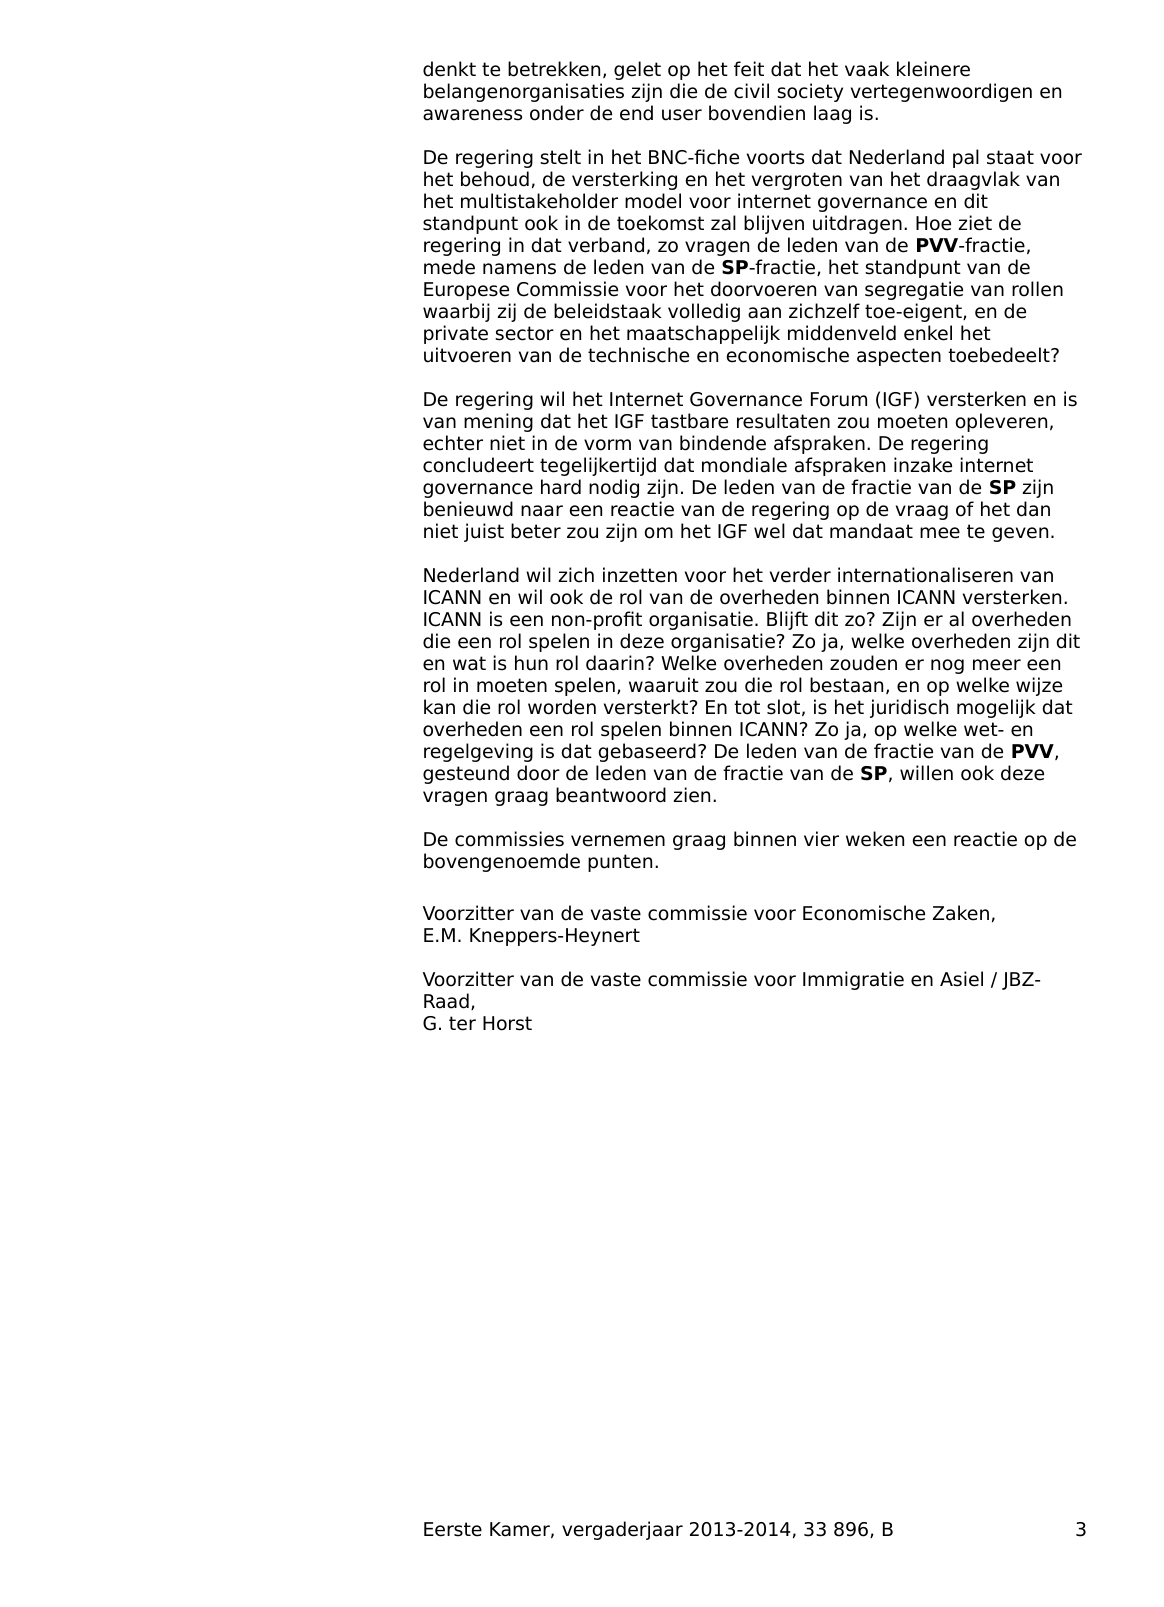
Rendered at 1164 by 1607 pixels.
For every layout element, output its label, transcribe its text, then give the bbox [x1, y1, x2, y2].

text Voorzitter van de vaste commissie voor Economische Zaken, E.M. Kneppers-Heynert [422, 903, 1087, 947]
text Voorzitter van de vaste commissie voor Immigratie en Asiel / JBZ-Raad, G. ter Horst [422, 969, 1087, 1035]
text De regering stelt in het BNC-fiche voorts dat Nederland pal staat voor het behoud, de versterking en het vergroten van het draagvlak van het multistakeholder model voor internet governance en dit standpunt ook in de toekomst zal blijven uitdragen. Hoe ziet de regering in dat verband, zo vragen de leden van de PVV-fractie, mede namens de leden van de SP-fractie, het standpunt van de Europese Commissie voor het doorvoeren van segregatie van rollen waarbij zij de beleidstaak volledig aan zichzelf toe-eigent, en de private sector en het maatschappelijk middenveld enkel het uitvoeren van de technische en economische aspecten toebedeelt? [422, 147, 1087, 367]
text denkt te betrekken, gelet op het feit dat het vaak kleinere belangenorganisaties zijn die de civil society vertegenwoordigen en awareness onder de end user bovendien laag is. [422, 59, 1087, 125]
text Nederland wil zich inzetten voor het verder internationaliseren van ICANN en wil ook de rol van de overheden binnen ICANN versterken. ICANN is een non-profit organisatie. Blijft dit zo? Zijn er al overheden die een rol spelen in deze organisatie? Zo ja, welke overheden zijn dit en wat is hun rol daarin? Welke overheden zouden er nog meer een rol in moeten spelen, waaruit zou die rol bestaan, en op welke wijze kan die rol worden versterkt? En tot slot, is het juridisch mogelijk dat overheden een rol spelen binnen ICANN? Zo ja, op welke wet- en regelgeving is dat gebaseerd? De leden van de fractie van de PVV, gesteund door de leden van de fractie van de SP, willen ook deze vragen graag beantwoord zien. [422, 565, 1087, 807]
text De regering wil het Internet Governance Forum (IGF) versterken en is van mening dat het IGF tastbare resultaten zou moeten opleveren, echter niet in de vorm van bindende afspraken. De regering concludeert tegelijkertijd dat mondiale afspraken inzake internet governance hard nodig zijn. De leden van de fractie van de SP zijn benieuwd naar een reactie van de regering op de vraag of het dan niet juist beter zou zijn om het IGF wel dat mandaat mee te geven. [422, 389, 1087, 543]
text De commissies vernemen graag binnen vier weken een reactie op de bovengenoemde punten. [422, 829, 1087, 873]
